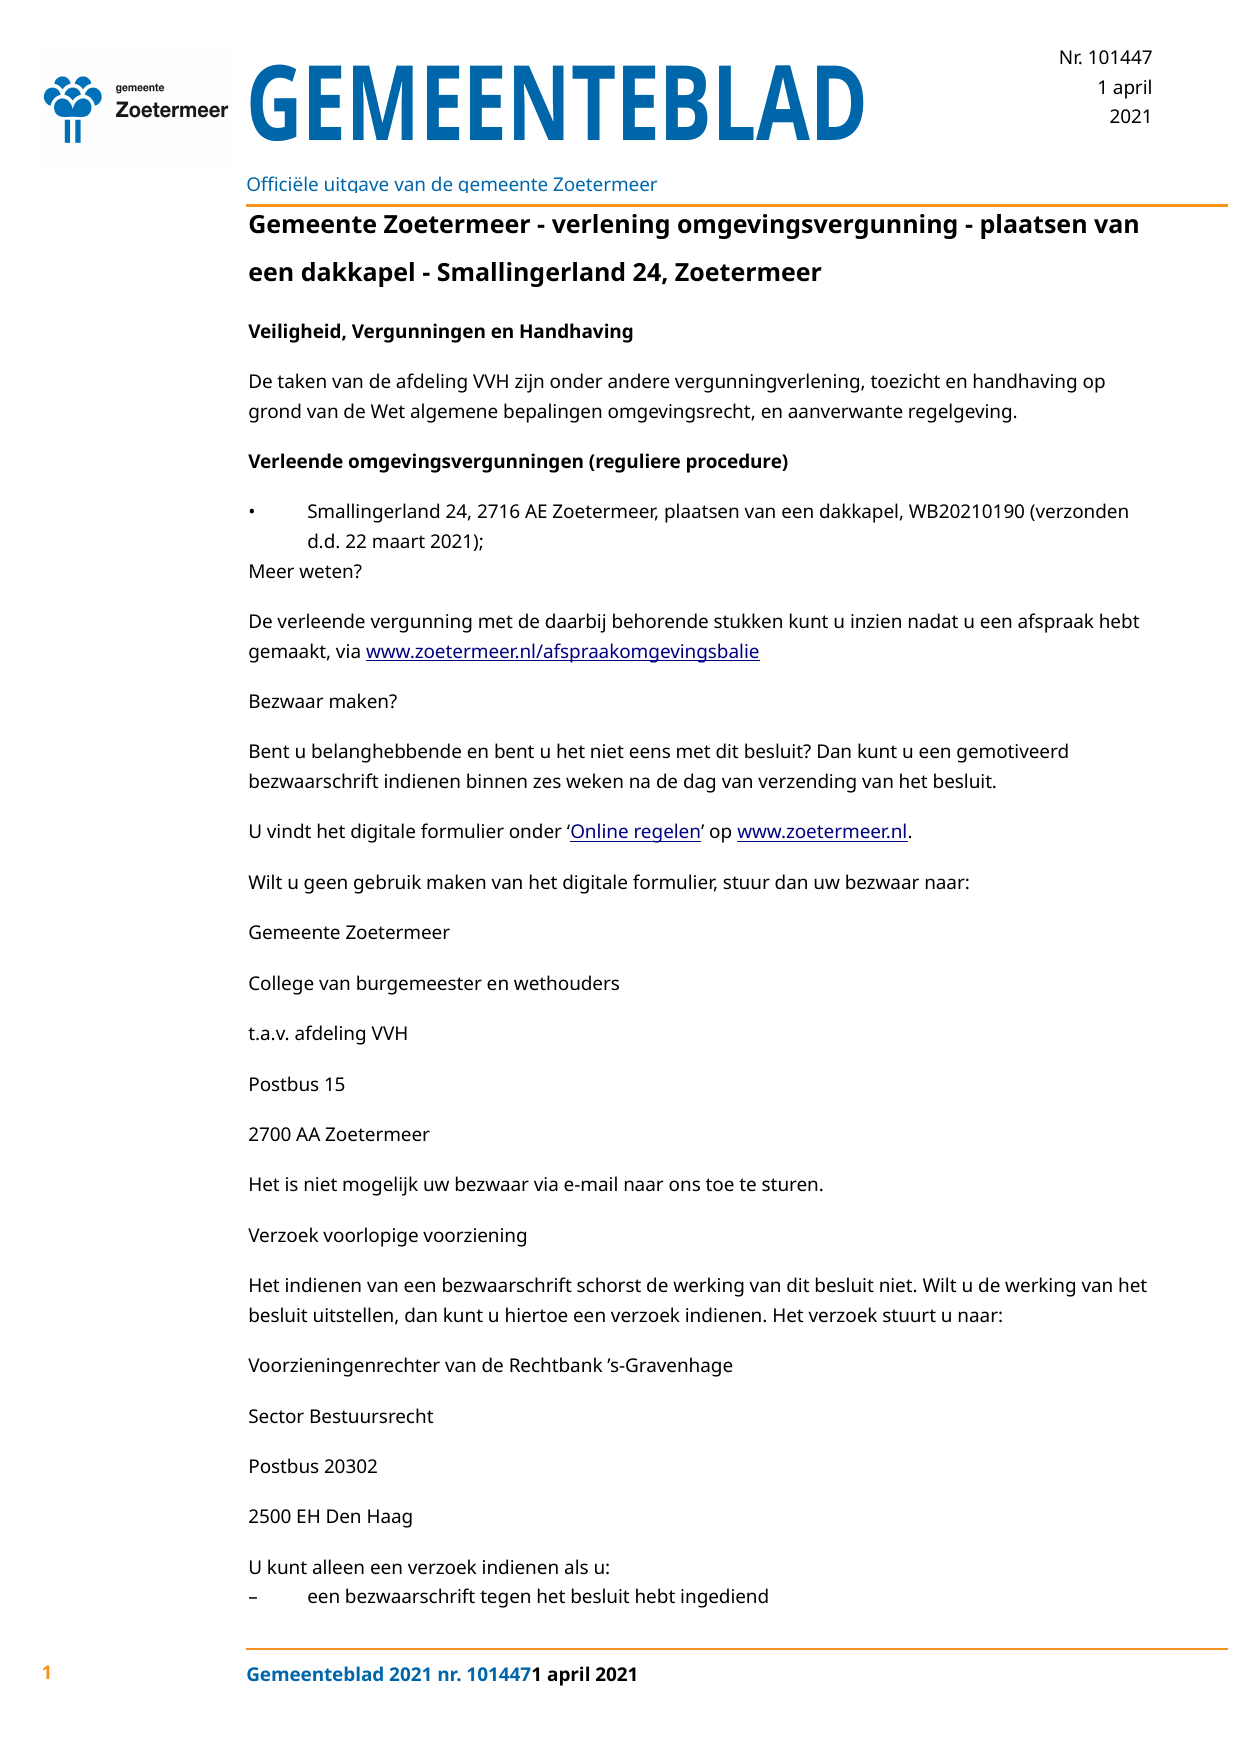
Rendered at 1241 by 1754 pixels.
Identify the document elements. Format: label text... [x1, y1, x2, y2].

text Postbus 15 [248, 1071, 1152, 1097]
text Gemeente Zoetermeer [248, 919, 1152, 945]
text 2700 AA Zoetermeer [248, 1121, 1152, 1147]
text 2500 EH Den Haag [248, 1504, 1152, 1529]
text Veiligheid, Vergunningen en Handhaving [248, 318, 1152, 344]
text Wilt u geen gebruik maken van het digitale formulier, stuur dan uw bezwaar naar: [248, 869, 1152, 895]
text U vindt het digitale formulier onder ‘Online regelen’ op www.zoetermeer.nl. [248, 819, 1152, 844]
picture [41, 47, 231, 172]
text Het indienen van een bezwaarschrift schorst de werking van dit besluit niet. Wilt u de werking van het besluit uitstellen, dan kunt u hiertoe een verzoek indienen. Het verzoek stuurt u naar: [248, 1272, 1152, 1328]
text Postbus 20302 [248, 1453, 1152, 1479]
text Voorzieningenrechter van de Rechtbank ’s-Gravenhage [248, 1352, 1152, 1378]
text Gemeente Zoetermeer - verlening omgevingsvergunning - plaatsen van een dakkapel - Smallingerland 24, Zoetermeer [248, 207, 1152, 288]
text U kunt alleen een verzoek indienen als u: [248, 1554, 1152, 1580]
list een bezwaarschrift tegen het besluit hebt ingediend [248, 1584, 1152, 1609]
text t.a.v. afdeling VVH [248, 1020, 1152, 1046]
text De taken van de afdeling VVH zijn onder andere vergunningverlening, toezicht en handhaving op grond van de Wet algemene bepalingen omgevingsrecht, en aanverwante regelgeving. [248, 368, 1152, 424]
text Bezwaar maken? [248, 688, 1152, 714]
list Smallingerland 24, 2716 AE Zoetermeer, plaatsen van een dakkapel, WB20210190 (verzonden d.d. 22 maart 2021); [248, 499, 1152, 554]
text Sector Bestuursrecht [248, 1403, 1152, 1429]
text De verleende vergunning met de daarbij behorende stukken kunt u inzien nadat u een afspraak hebt gemaakt, via www.zoetermeer.nl/afspraakomgevingsbalie [248, 608, 1152, 664]
text Het is niet mogelijk uw bezwaar via e-mail naar ons toe te sturen. [248, 1172, 1152, 1197]
text Bent u belanghebbende en bent u het niet eens met dit besluit? Dan kunt u een gemotiveerd bezwaarschrift indienen binnen zes weken na de dag van verzending van het besluit. [248, 739, 1152, 794]
text College van burgemeester en wethouders [248, 970, 1152, 996]
text Meer weten? [248, 558, 1152, 584]
text Verleende omgevingsvergunningen (reguliere procedure) [248, 448, 1152, 474]
text Verzoek voorlopige voorziening [248, 1222, 1152, 1248]
